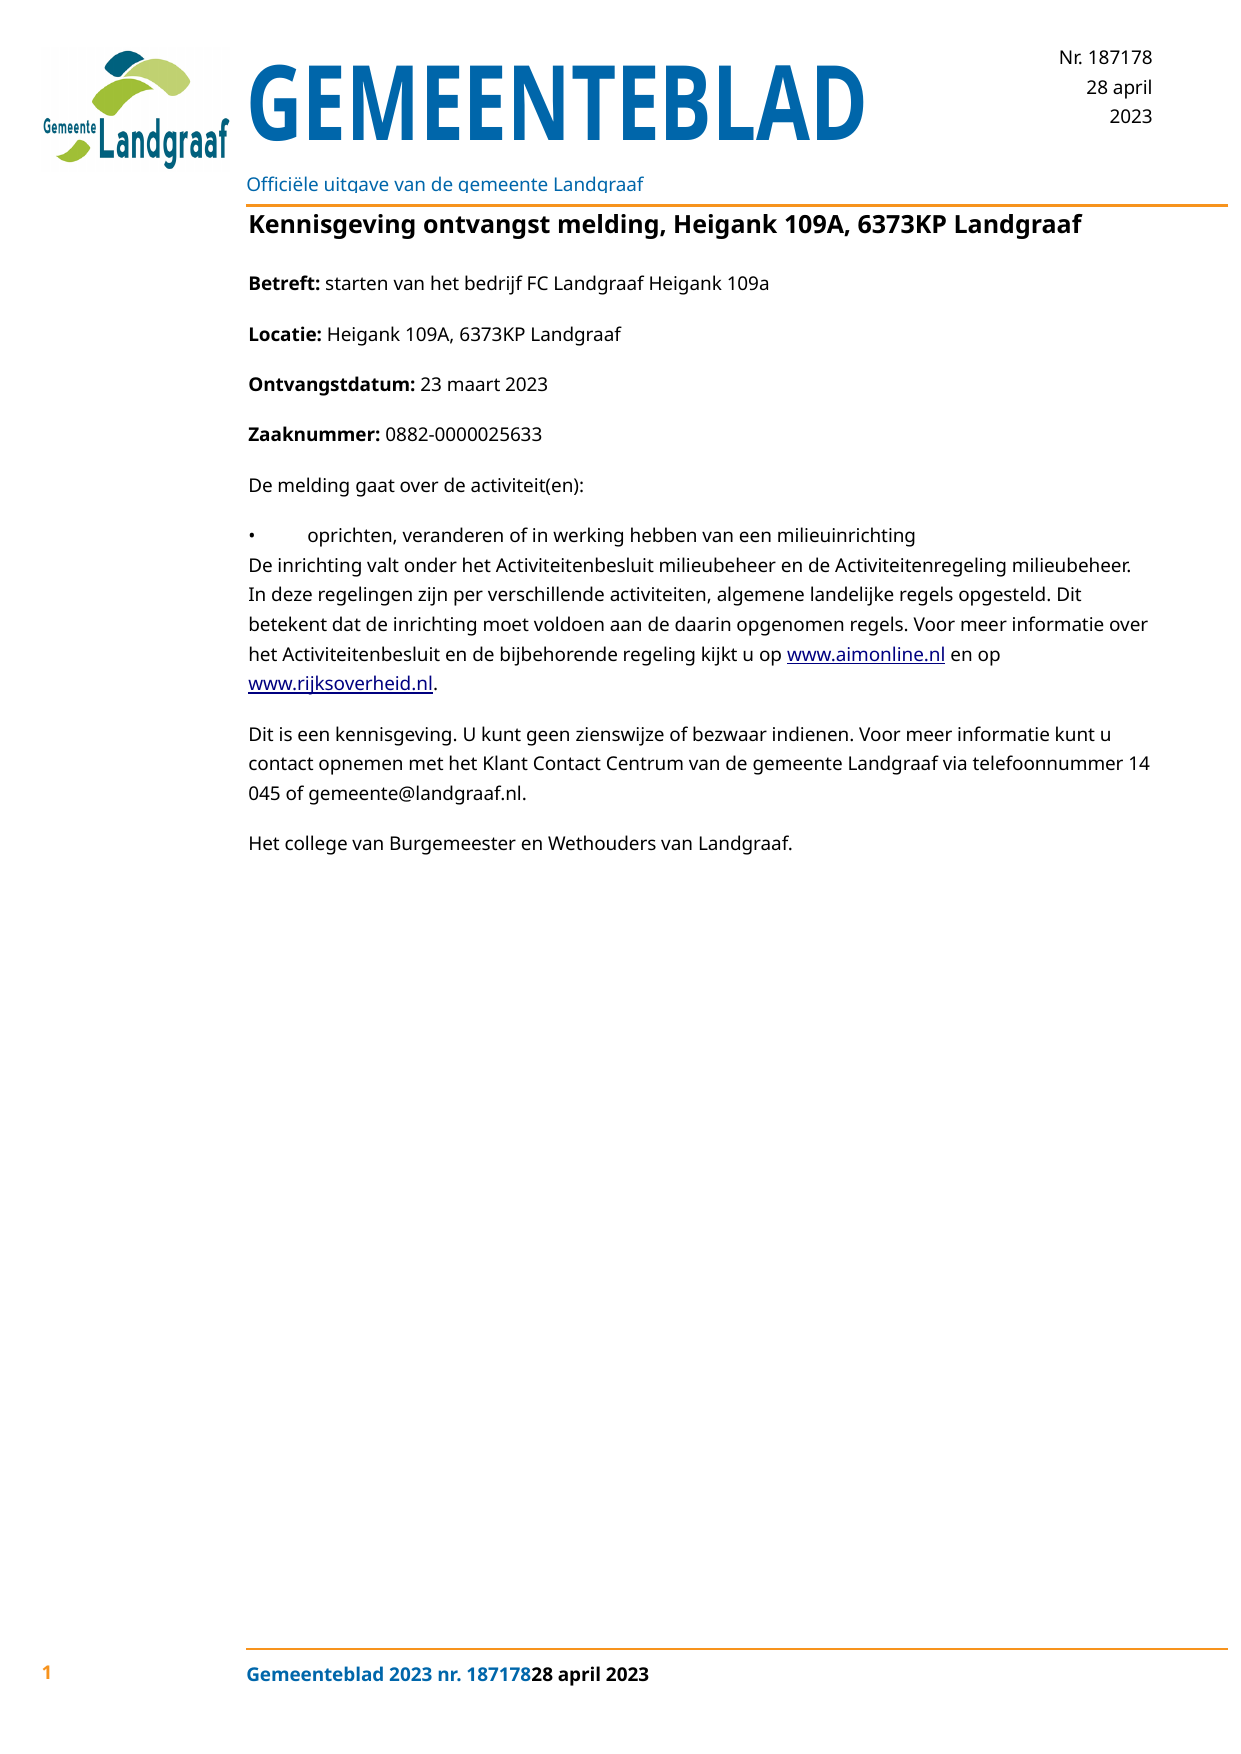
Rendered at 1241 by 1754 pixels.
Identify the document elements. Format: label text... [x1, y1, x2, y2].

text Het college van Burgemeester en Wethouders van Landgraaf. [248, 830, 1152, 856]
text Kennisgeving ontvangst melding, Heigank 109A, 6373KP Landgraaf [248, 207, 1152, 241]
picture [41, 47, 231, 172]
text De melding gaat over de activiteit(en): [248, 472, 1152, 498]
text Dit is een kennisgeving. U kunt geen zienswijze of bezwaar indienen. Voor meer informatie kunt u contact opnemen met het Klant Contact Centrum van de gemeente Landgraaf via telefoonnummer 14 045 of gemeente@landgraaf.nl. [248, 721, 1152, 806]
text Locatie: Heigank 109A, 6373KP Landgraaf [248, 321, 1152, 346]
list oprichten, veranderen of in werking hebben van een milieuinrichting [248, 522, 1152, 548]
text Betreft: starten van het bedrijf FC Landgraaf Heigank 109a [248, 270, 1152, 296]
text Zaaknummer: 0882-0000025633 [248, 422, 1152, 447]
text Ontvangstdatum: 23 maart 2023 [248, 371, 1152, 397]
text De inrichting valt onder het Activiteitenbesluit milieubeheer en de Activiteitenregeling milieubeheer. In deze regelingen zijn per verschillende activiteiten, algemene landelijke regels opgesteld. Dit betekent dat de inrichting moet voldoen aan de daarin opgenomen regels. Voor meer informatie over het Activiteitenbesluit en de bijbehorende regeling kijkt u op www.aimonline.nl en op www.rijksoverheid.nl. [248, 552, 1152, 696]
